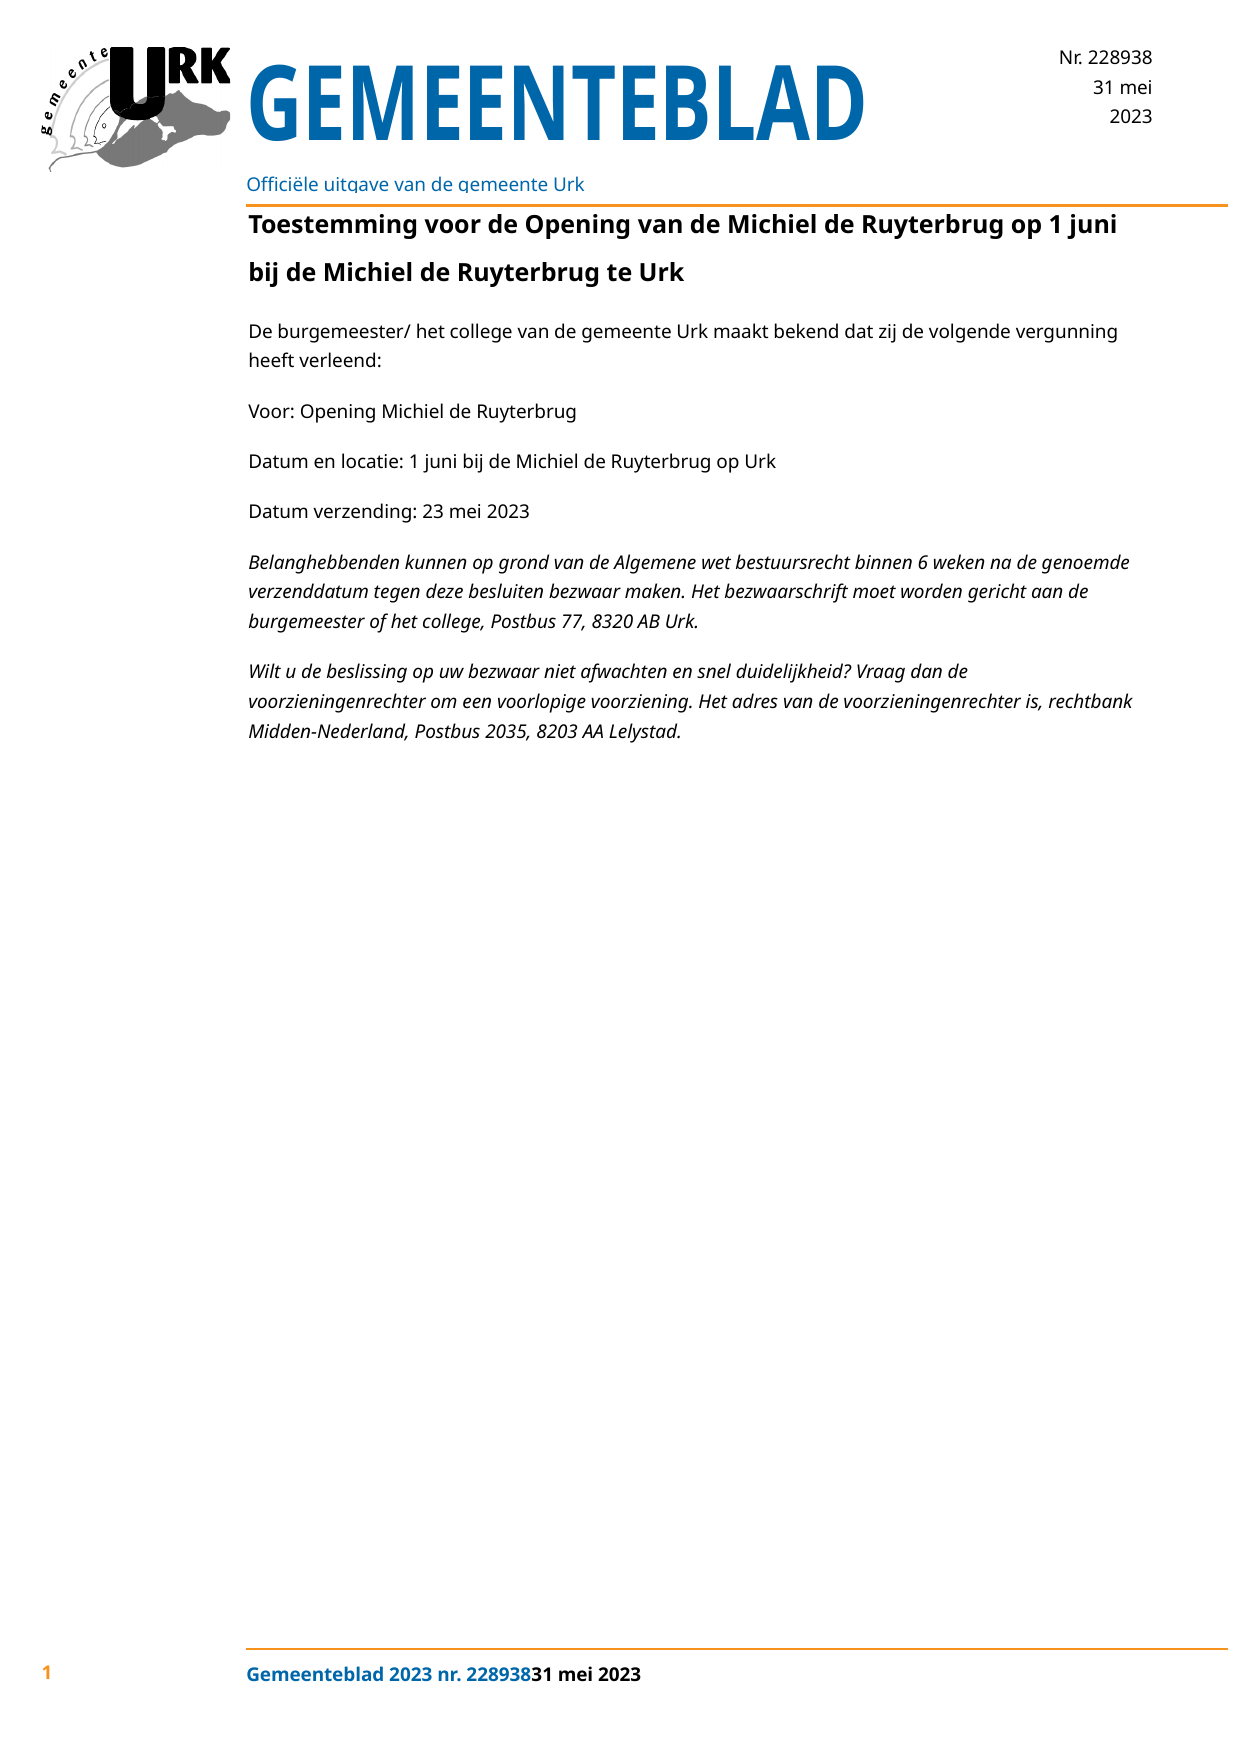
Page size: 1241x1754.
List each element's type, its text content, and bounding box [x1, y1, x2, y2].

text Datum en locatie: 1 juni bij de Michiel de Ruyterbrug op Urk [248, 448, 1152, 474]
text Belanghebbenden kunnen op grond van de Algemene wet bestuursrecht binnen 6 weken na de genoemde verzenddatum tegen deze besluiten bezwaar maken. Het bezwaarschrift moet worden gericht aan de burgemeester of het college, Postbus 77, 8320 AB Urk. [248, 549, 1152, 634]
text Voor: Opening Michiel de Ruyterbrug [248, 398, 1152, 424]
picture [41, 47, 231, 172]
text De burgemeester/ het college van de gemeente Urk maakt bekend dat zij de volgende vergunning heeft verleend: [248, 318, 1152, 373]
text Datum verzending: 23 mei 2023 [248, 499, 1152, 524]
text Toestemming voor de Opening van de Michiel de Ruyterbrug op 1 juni bij de Michiel de Ruyterbrug te Urk [248, 207, 1152, 288]
text Wilt u de beslissing op uw bezwaar niet afwachten en snel duidelijkheid? Vraag dan de voorzieningenrechter om een voorlopige voorziening. Het adres van de voorzieningenrechter is, rechtbank Midden-Nederland, Postbus 2035, 8203 AA Lelystad. [248, 659, 1152, 744]
